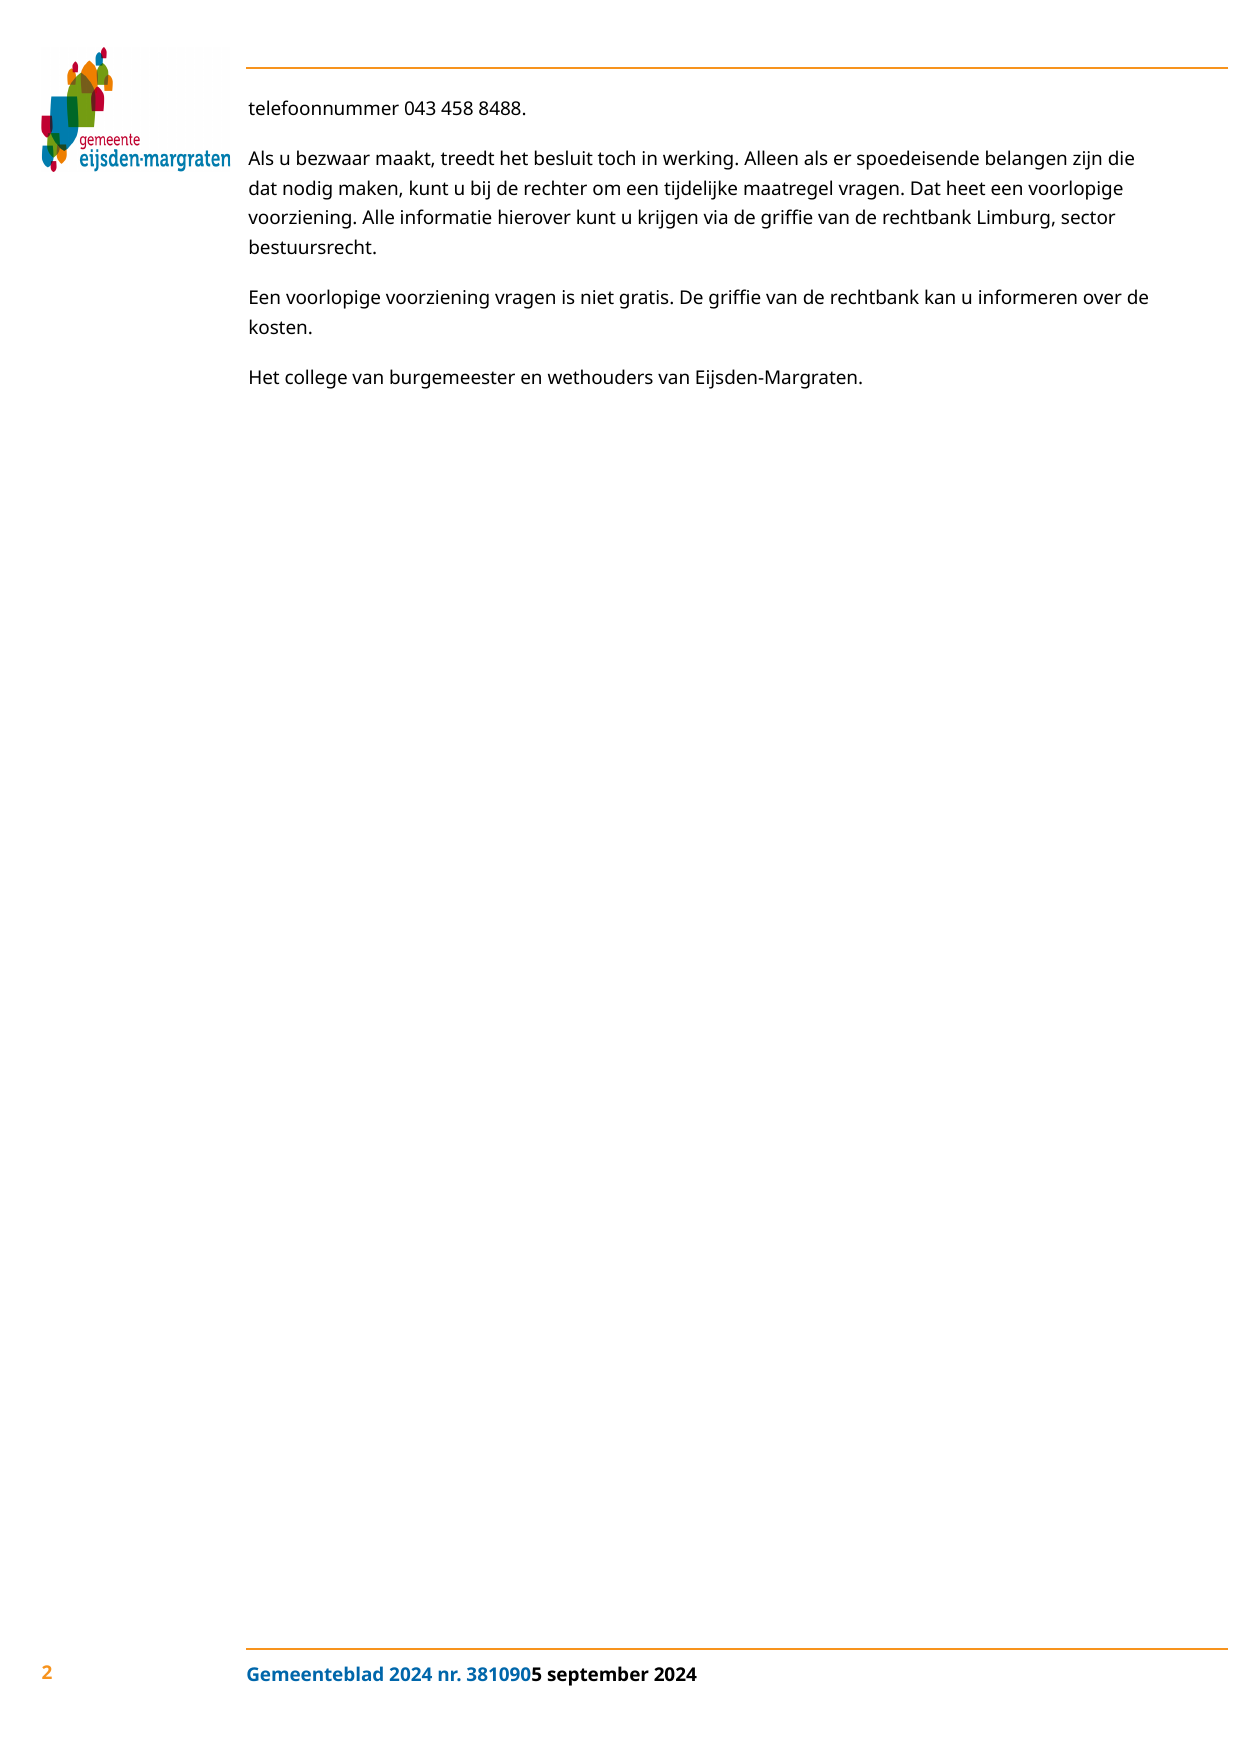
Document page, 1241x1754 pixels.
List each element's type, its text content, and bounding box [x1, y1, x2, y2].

text telefoonnummer 043 458 8488. [248, 95, 1152, 121]
text Een voorlopige voorziening vragen is niet gratis. De griffie van de rechtbank kan u informeren over de kosten. [248, 284, 1152, 340]
text Het college van burgemeester en wethouders van Eijsden-Margraten. [248, 364, 1152, 390]
text Als u bezwaar maakt, treedt het besluit toch in werking. Alleen als er spoedeisende belangen zijn die dat nodig maken, kunt u bij de rechter om een tijdelijke maatregel vragen. Dat heet een voorlopige voorziening. Alle informatie hierover kunt u krijgen via de griffie van de rechtbank Limburg, sector bestuursrecht. [248, 145, 1152, 260]
picture [41, 47, 231, 172]
